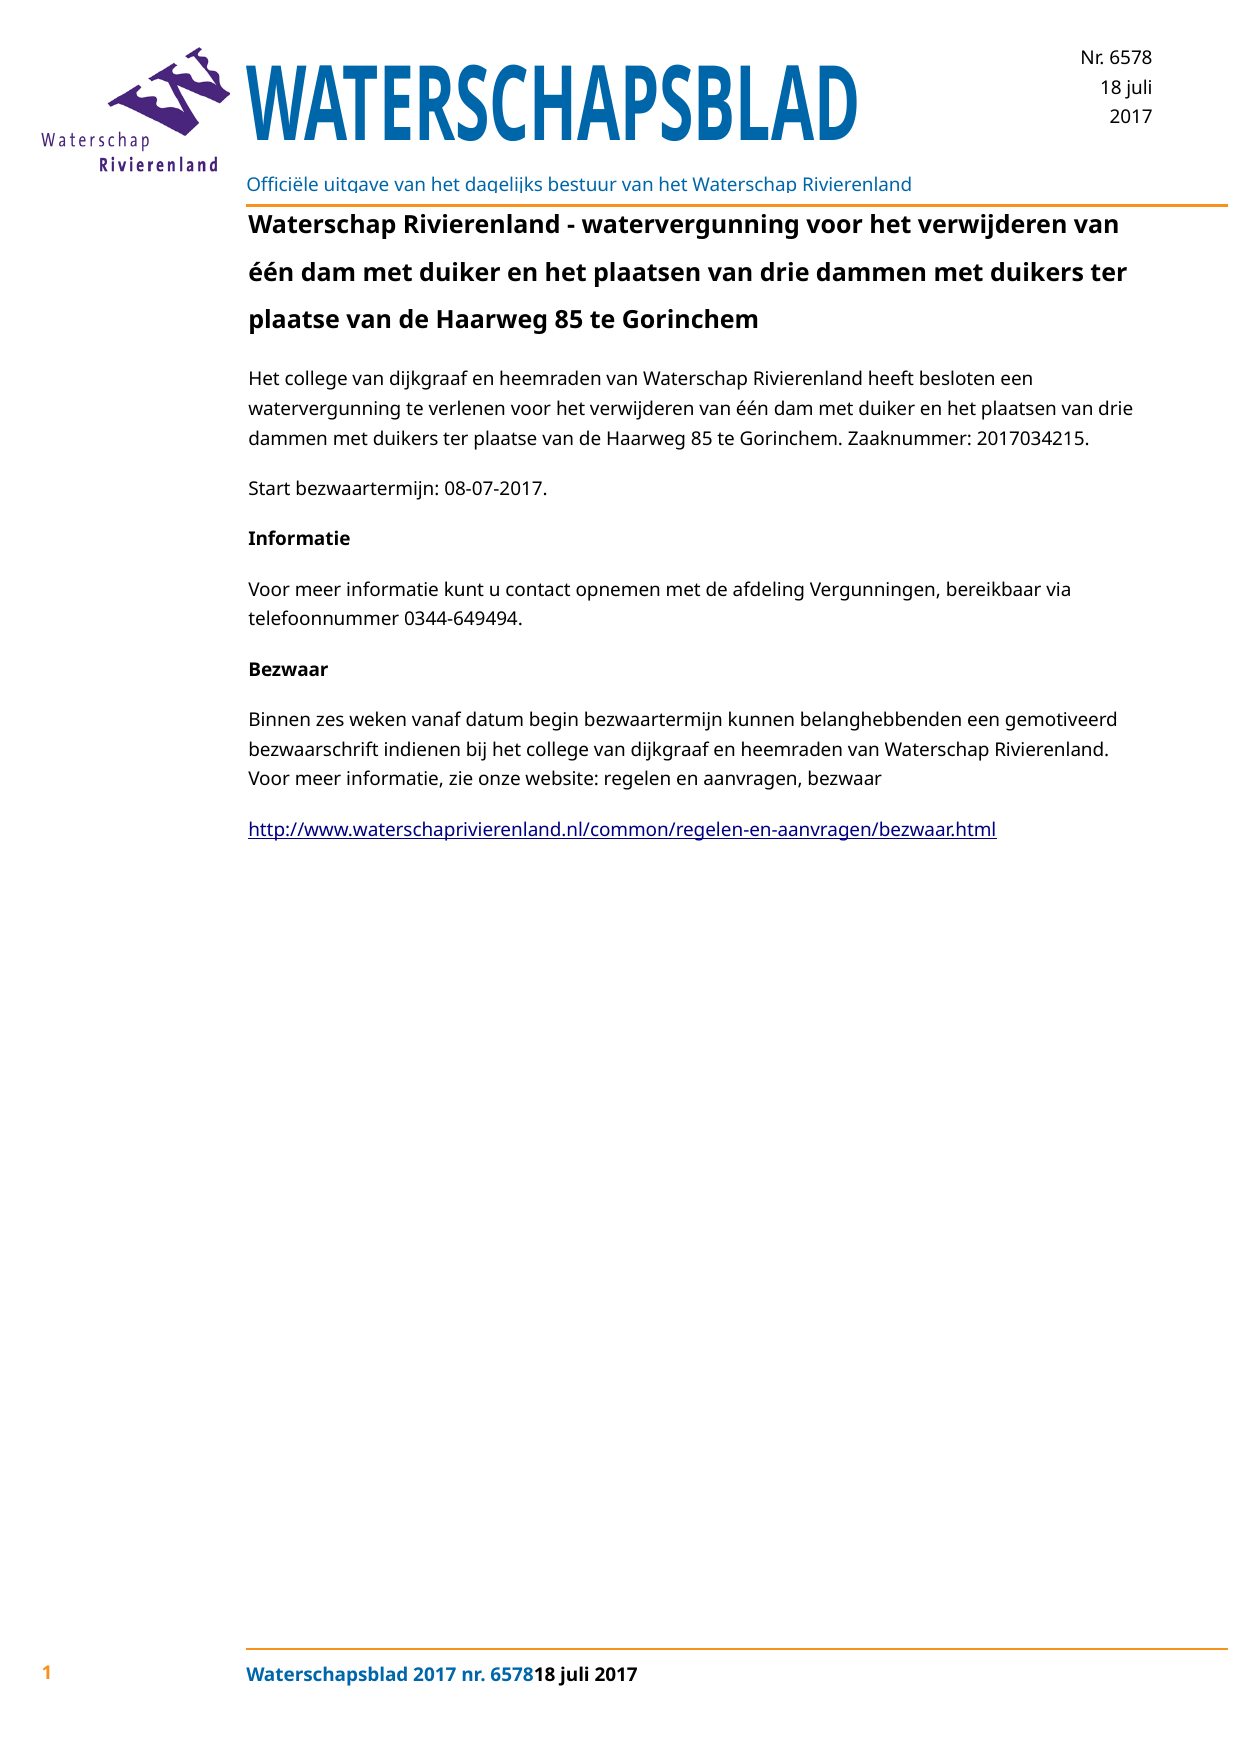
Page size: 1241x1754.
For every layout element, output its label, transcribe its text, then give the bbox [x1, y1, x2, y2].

text Waterschap Rivierenland - watervergunning voor het verwijderen van één dam met duiker en het plaatsen van drie dammen met duikers ter plaatse van de Haarweg 85 te Gorinchem [248, 207, 1152, 336]
picture [41, 47, 231, 172]
text Informatie [248, 526, 1152, 551]
text http://www.waterschaprivierenland.nl/common/regelen-en-aanvragen/bezwaar.html [248, 816, 1152, 842]
text Binnen zes weken vanaf datum begin bezwaartermijn kunnen belanghebbenden een gemotiveerd bezwaarschrift indienen bij het college van dijkgraaf en heemraden van Waterschap Rivierenland. Voor meer informatie, zie onze website: regelen en aanvragen, bezwaar [248, 706, 1152, 791]
text Start bezwaartermijn: 08-07-2017. [248, 475, 1152, 501]
text Voor meer informatie kunt u contact opnemen met de afdeling Vergunningen, bereikbaar via telefoonnummer 0344-649494. [248, 576, 1152, 631]
text Bezwaar [248, 656, 1152, 682]
text Het college van dijkgraaf en heemraden van Waterschap Rivierenland heeft besloten een watervergunning te verlenen voor het verwijderen van één dam met duiker en het plaatsen van drie dammen met duikers ter plaatse van de Haarweg 85 te Gorinchem. Zaaknummer: 2017034215. [248, 366, 1152, 450]
